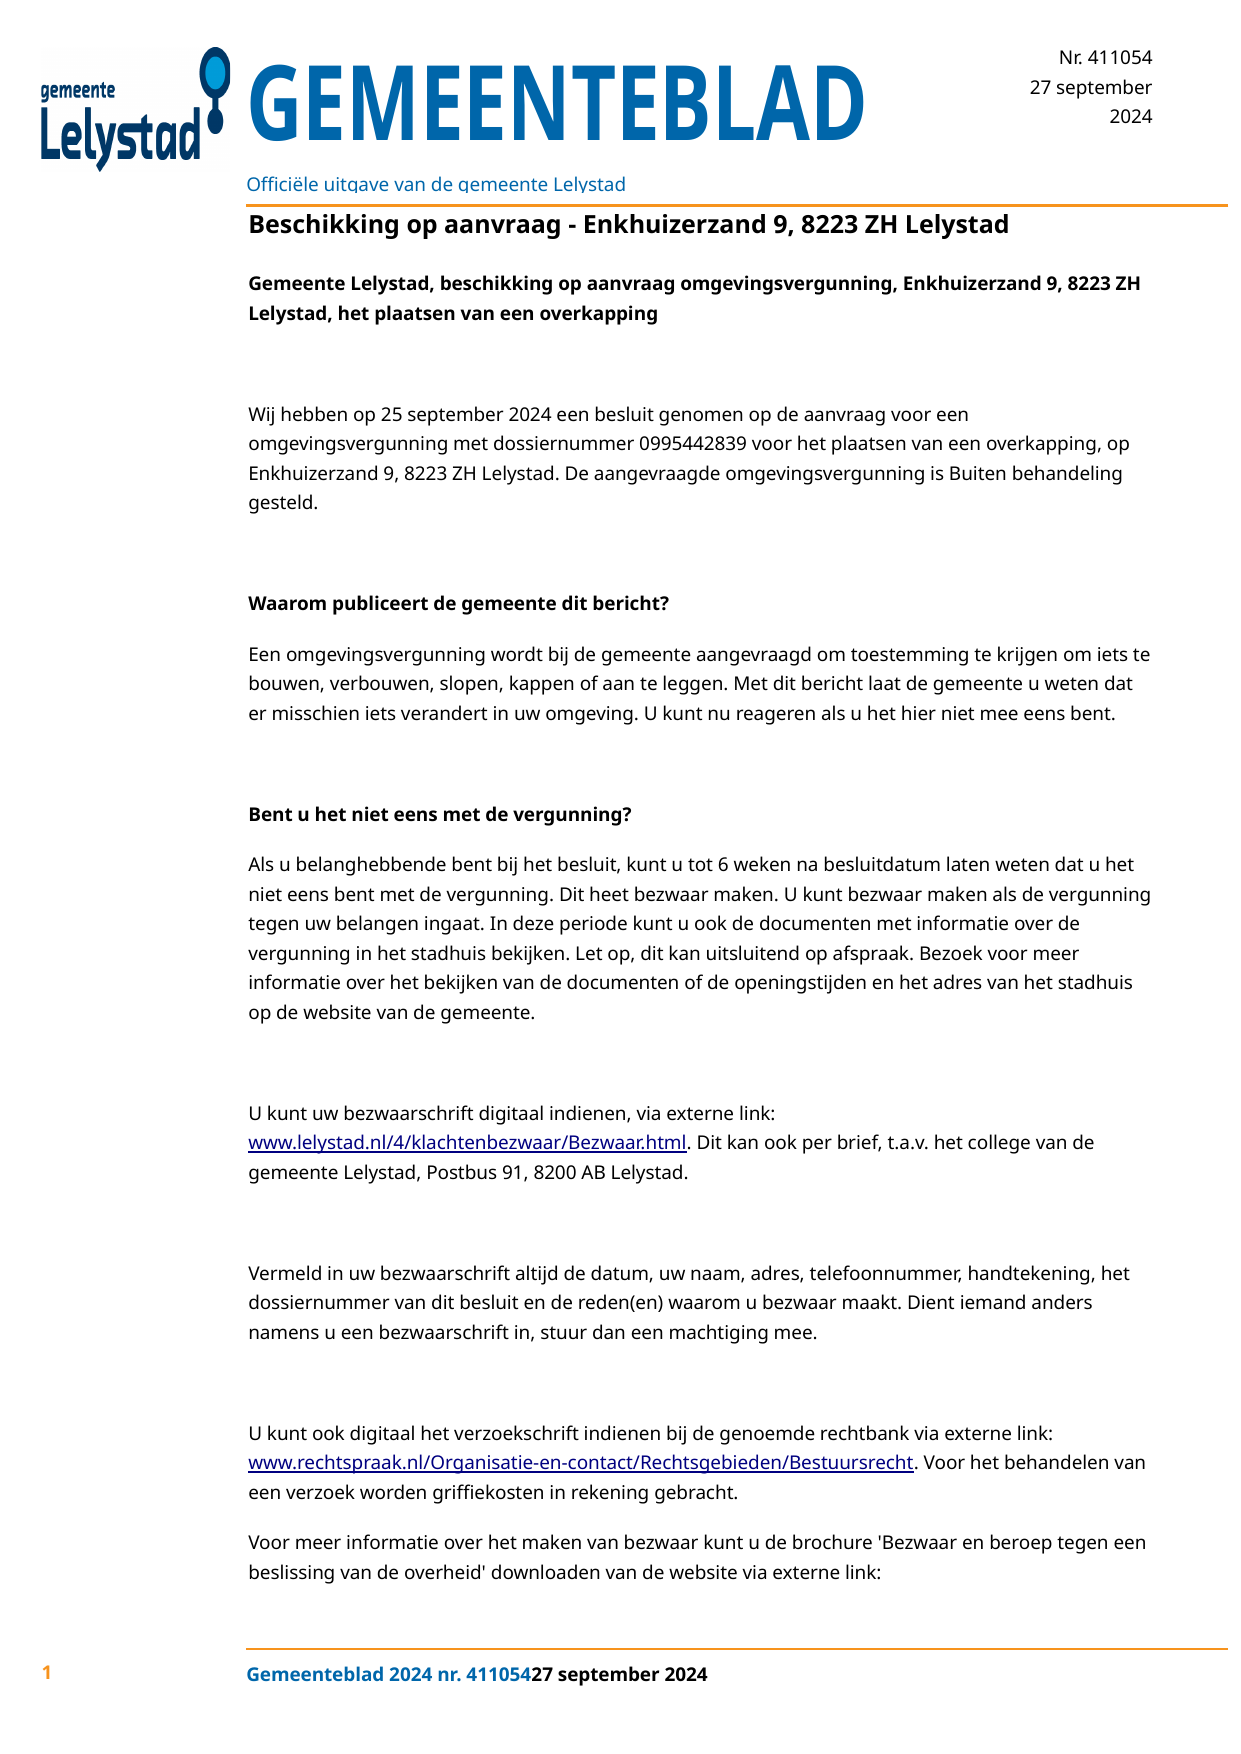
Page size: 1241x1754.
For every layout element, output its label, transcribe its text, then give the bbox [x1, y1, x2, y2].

text Een omgevingsvergunning wordt bij de gemeente aangevraagd om toestemming te krijgen om iets te bouwen, verbouwen, slopen, kappen of aan te leggen. Met dit bericht laat de gemeente u weten dat er misschien iets verandert in uw omgeving. U kunt nu reageren als u het hier niet mee eens bent. [248, 641, 1152, 726]
text Wij hebben op 25 september 2024 een besluit genomen op de aanvraag voor een omgevingsvergunning met dossiernummer 0995442839 voor het plaatsen van een overkapping, op Enkhuizerzand 9, 8223 ZH Lelystad. De aangevraagde omgevingsvergunning is Buiten behandeling gesteld. [248, 401, 1152, 515]
text U kunt uw bezwaarschrift digitaal indienen, via externe link: www.lelystad.nl/4/klachtenbezwaar/Bezwaar.html. Dit kan ook per brief, t.a.v. het college van de gemeente Lelystad, Postbus 91, 8200 AB Lelystad. [248, 1100, 1152, 1185]
text U kunt ook digitaal het verzoekschrift indienen bij de genoemde rechtbank via externe link: www.rechtspraak.nl/Organisatie-en-contact/Rechtsgebieden/Bestuursrecht. Voor het behandelen van een verzoek worden griffiekosten in rekening gebracht. [248, 1420, 1152, 1505]
text Bent u het niet eens met de vergunning? [248, 801, 1152, 826]
text Beschikking op aanvraag - Enkhuizerzand 9, 8223 ZH Lelystad [248, 207, 1152, 241]
text Waarom publiceert de gemeente dit bericht? [248, 590, 1152, 616]
text Als u belanghebbende bent bij het besluit, kunt u tot 6 weken na besluitdatum laten weten dat u het niet eens bent met de vergunning. Dit heet bezwaar maken. U kunt bezwaar maken als de vergunning tegen uw belangen ingaat. In deze periode kunt u ook de documenten met informatie over de vergunning in het stadhuis bekijken. Let op, dit kan uitsluitend op afspraak. Bezoek voor meer informatie over het bekijken van de documenten of de openingstijden en het adres van het stadhuis op de website van de gemeente. [248, 851, 1152, 1025]
text Vermeld in uw bezwaarschrift altijd de datum, uw naam, adres, telefoonnummer, handtekening, het dossiernummer van dit besluit en de reden(en) waarom u bezwaar maakt. Dient iemand anders namens u een bezwaarschrift in, stuur dan een machtiging mee. [248, 1260, 1152, 1345]
picture [41, 47, 231, 172]
text Gemeente Lelystad, beschikking op aanvraag omgevingsvergunning, Enkhuizerzand 9, 8223 ZH Lelystad, het plaatsen van een overkapping [248, 270, 1152, 326]
text Voor meer informatie over het maken van bezwaar kunt u de brochure 'Bezwaar en beroep tegen een beslissing van de overheid' downloaden van de website via externe link: [248, 1529, 1152, 1585]
